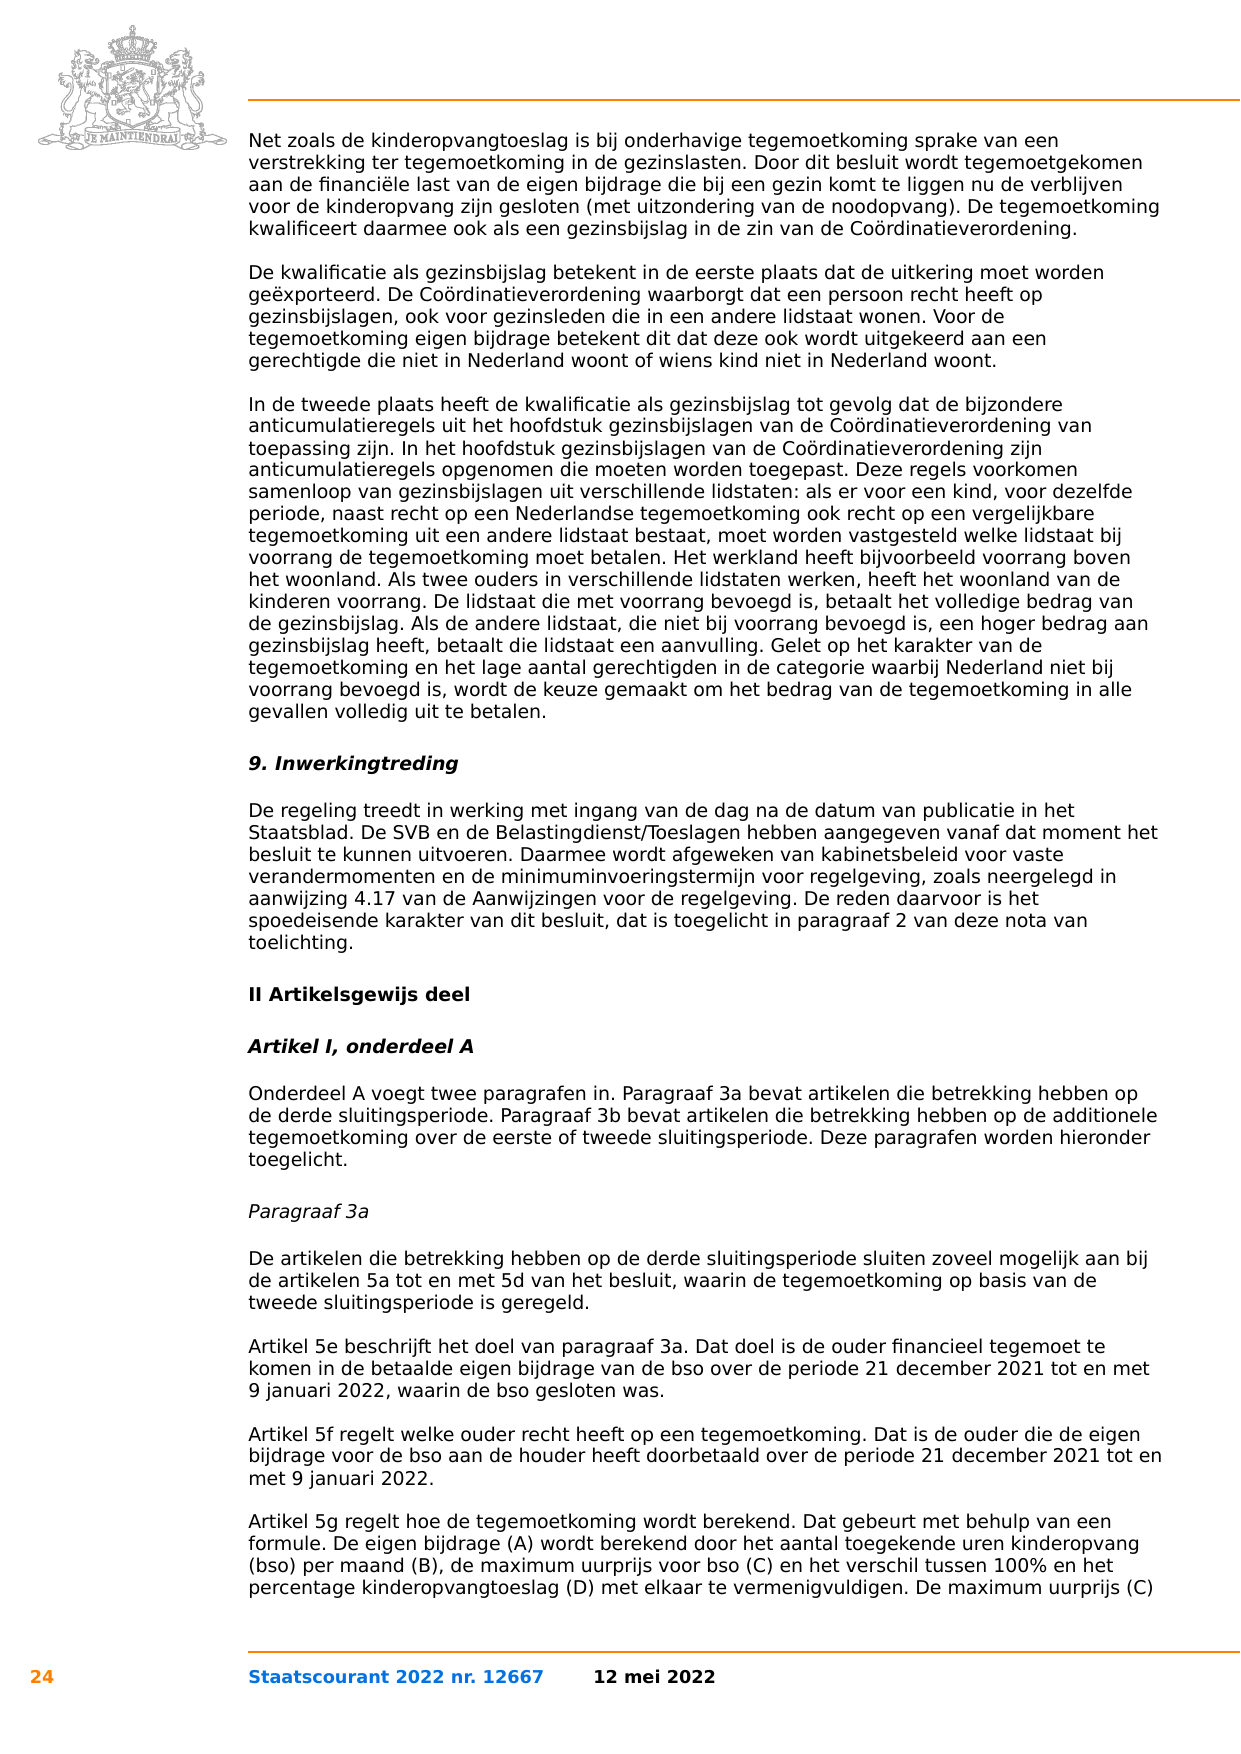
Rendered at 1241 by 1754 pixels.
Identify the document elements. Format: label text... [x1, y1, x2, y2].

text Artikel 5g regelt hoe de tegemoetkoming wordt berekend. Dat gebeurt met behulp van een formule. De eigen bijdrage (A) wordt berekend door het aantal toegekende uren kinderopvang (bso) per maand (B), de maximum uurprijs voor bso (C) en het verschil tussen 100% en het percentage kinderopvangtoeslag (D) met elkaar te vermenigvuldigen. De maximum uurprijs (C) [248, 1511, 1163, 1599]
subtitle Artikel I, onderdeel A [248, 1036, 1163, 1058]
text Net zoals de kinderopvangtoeslag is bij onderhavige tegemoetkoming sprake van een verstrekking ter tegemoetkoming in de gezinslasten. Door dit besluit wordt tegemoetgekomen aan de financiële last van de eigen bijdrage die bij een gezin komt te liggen nu de verblijven voor de kinderopvang zijn gesloten (met uitzondering van de noodopvang). De tegemoetkoming kwalificeert daarmee ook als een gezinsbijslag in de zin van de Coördinatieverordening. [248, 130, 1163, 240]
subtitle II Artikelsgewijs deel [248, 984, 1163, 1006]
text Artikel 5f regelt welke ouder recht heeft op een tegemoetkoming. Dat is de ouder die de eigen bijdrage voor de bso aan de houder heeft doorbetaald over de periode 21 december 2021 tot en met 9 januari 2022. [248, 1423, 1163, 1489]
text De artikelen die betrekking hebben op de derde sluitingsperiode sluiten zoveel mogelijk aan bij de artikelen 5a tot en met 5d van het besluit, waarin de tegemoetkoming op basis van de tweede sluitingsperiode is geregeld. [248, 1248, 1163, 1314]
text De regeling treedt in werking met ingang van de dag na de datum van publicatie in het Staatsblad. De SVB en de Belastingdienst/Toeslagen hebben aangegeven vanaf dat moment het besluit te kunnen uitvoeren. Daarmee wordt afgeweken van kabinetsbeleid voor vaste verandermomenten en de minimuminvoeringstermijn voor regelgeving, zoals neergelegd in aanwijzing 4.17 van de Aanwijzingen voor de regelgeving. De reden daarvoor is het spoedeisende karakter van dit besluit, dat is toegelicht in paragraaf 2 van deze nota van toelichting. [248, 800, 1163, 954]
picture [38, 25, 227, 150]
text In de tweede plaats heeft de kwalificatie als gezinsbijslag tot gevolg dat de bijzondere anticumulatieregels uit het hoofdstuk gezinsbijslagen van de Coördinatieverordening van toepassing zijn. In het hoofdstuk gezinsbijslagen van de Coördinatieverordening zijn anticumulatieregels opgenomen die moeten worden toegepast. Deze regels voorkomen samenloop van gezinsbijslagen uit verschillende lidstaten: als er voor een kind, voor dezelfde periode, naast recht op een Nederlandse tegemoetkoming ook recht op een vergelijkbare tegemoetkoming uit een andere lidstaat bestaat, moet worden vastgesteld welke lidstaat bij voorrang de tegemoetkoming moet betalen. Het werkland heeft bijvoorbeeld voorrang boven het woonland. Als twee ouders in verschillende lidstaten werken, heeft het woonland van de kinderen voorrang. De lidstaat die met voorrang bevoegd is, betaalt het volledige bedrag van de gezinsbijslag. Als de andere lidstaat, die niet bij voorrang bevoegd is, een hoger bedrag aan gezinsbijslag heeft, betaalt die lidstaat een aanvulling. Gelet op het karakter van de tegemoetkoming en het lage aantal gerechtigden in de categorie waarbij Nederland niet bij voorrang bevoegd is, wordt de keuze gemaakt om het bedrag van de tegemoetkoming in alle gevallen volledig uit te betalen. [248, 393, 1163, 723]
subtitle Paragraaf 3a [248, 1201, 1163, 1223]
text Onderdeel A voegt twee paragrafen in. Paragraaf 3a bevat artikelen die betrekking hebben op de derde sluitingsperiode. Paragraaf 3b bevat artikelen die betrekking hebben op de additionele tegemoetkoming over de eerste of tweede sluitingsperiode. Deze paragrafen worden hieronder toegelicht. [248, 1083, 1163, 1171]
subtitle 9. Inwerkingtreding [248, 753, 1163, 775]
text Artikel 5e beschrijft het doel van paragraaf 3a. Dat doel is de ouder financieel tegemoet te komen in de betaalde eigen bijdrage van de bso over de periode 21 december 2021 tot en met 9 januari 2022, waarin de bso gesloten was. [248, 1336, 1163, 1402]
text De kwalificatie als gezinsbijslag betekent in de eerste plaats dat de uitkering moet worden geëxporteerd. De Coördinatieverordening waarborgt dat een persoon recht heeft op gezinsbijslagen, ook voor gezinsleden die in een andere lidstaat wonen. Voor de tegemoetkoming eigen bijdrage betekent dit dat deze ook wordt uitgekeerd aan een gerechtigde die niet in Nederland woont of wiens kind niet in Nederland woont. [248, 262, 1163, 372]
